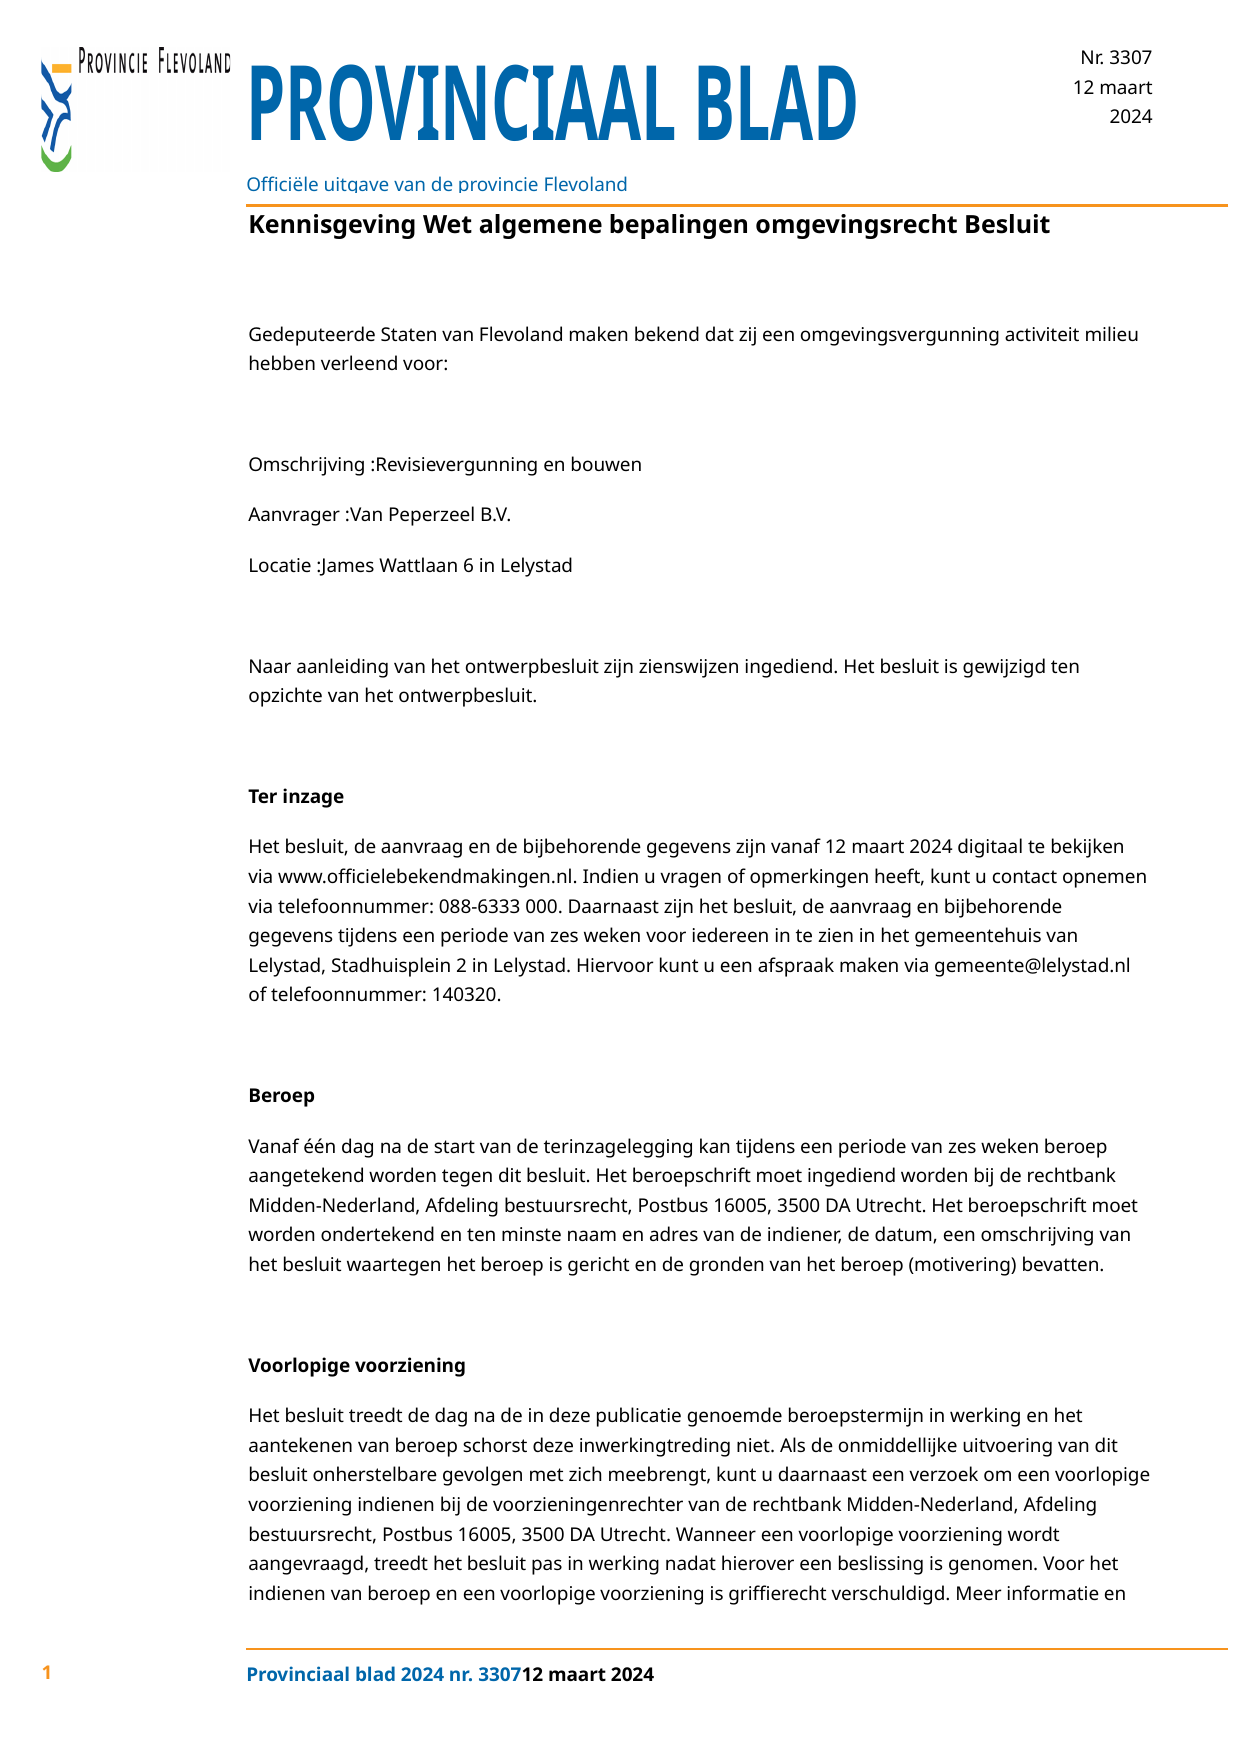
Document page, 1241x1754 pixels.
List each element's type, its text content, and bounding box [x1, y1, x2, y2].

text Beroep [248, 1082, 1152, 1108]
text Naar aanleiding van het ontwerpbesluit zijn zienswijzen ingediend. Het besluit is gewijzigd ten opzichte van het ontwerpbesluit. [248, 653, 1152, 708]
text Voorlopige voorziening [248, 1352, 1152, 1378]
text Het besluit, de aanvraag en de bijbehorende gegevens zijn vanaf 12 maart 2024 digitaal te bekijken via www.officielebekendmakingen.nl. Indien u vragen of opmerkingen heeft, kunt u contact opnemen via telefoonnummer: 088-6333 000. Daarnaast zijn het besluit, de aanvraag en bijbehorende gegevens tijdens een periode van zes weken voor iedereen in te zien in het gemeentehuis van Lelystad, Stadhuisplein 2 in Lelystad. Hiervoor kunt u een afspraak maken via gemeente@lelystad.nl of telefoonnummer: 140320. [248, 834, 1152, 1007]
text Vanaf één dag na de start van de terinzagelegging kan tijdens een periode van zes weken beroep aangetekend worden tegen dit besluit. Het beroepschrift moet ingediend worden bij de rechtbank Midden-Nederland, Afdeling bestuursrecht, Postbus 16005, 3500 DA Utrecht. Het beroepschrift moet worden ondertekend en ten minste naam en adres van de indiener, de datum, een omschrijving van het besluit waartegen het beroep is gericht en de gronden van het beroep (motivering) bevatten. [248, 1133, 1152, 1277]
text Locatie :James Wattlaan 6 in Lelystad [248, 552, 1152, 578]
text Aanvrager :Van Peperzeel B.V. [248, 502, 1152, 527]
picture [41, 47, 231, 172]
text Omschrijving :Revisievergunning en bouwen [248, 451, 1152, 477]
text Gedeputeerde Staten van Flevoland maken bekend dat zij een omgevingsvergunning activiteit milieu hebben verleend voor: [248, 321, 1152, 376]
text Kennisgeving Wet algemene bepalingen omgevingsrecht Besluit [248, 207, 1152, 241]
text Het besluit treedt de dag na de in deze publicatie genoemde beroepstermijn in werking en het aantekenen van beroep schorst deze inwerkingtreding niet. Als de onmiddellijke uitvoering van dit besluit onherstelbare gevolgen met zich meebrengt, kunt u daarnaast een verzoek om een voorlopige voorziening indienen bij de voorzieningenrechter van de rechtbank Midden-Nederland, Afdeling bestuursrecht, Postbus 16005, 3500 DA Utrecht. Wanneer een voorlopige voorziening wordt aangevraagd, treedt het besluit pas in werking nadat hierover een beslissing is genomen. Voor het indienen van beroep en een voorlopige voorziening is griffierecht verschuldigd. Meer informatie en [248, 1402, 1152, 1606]
text Ter inzage [248, 783, 1152, 809]
